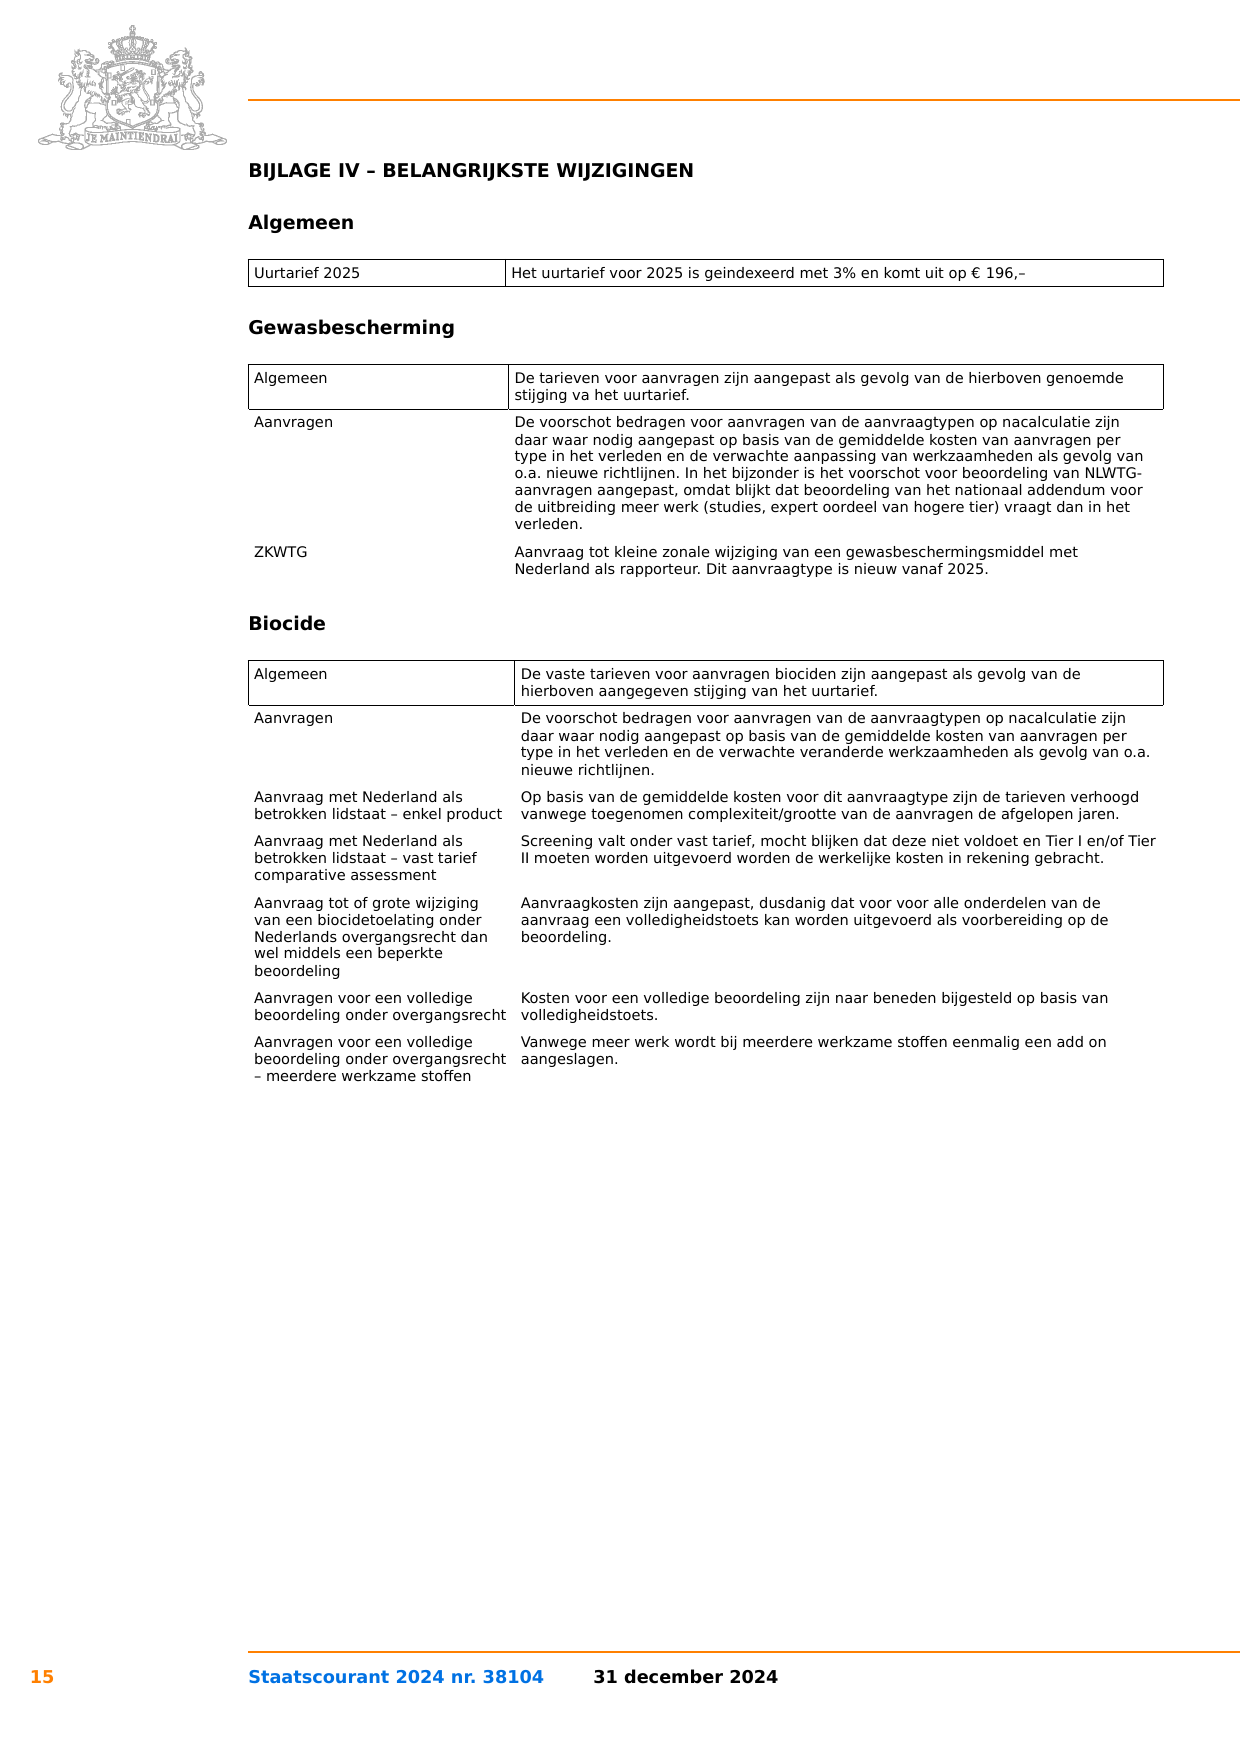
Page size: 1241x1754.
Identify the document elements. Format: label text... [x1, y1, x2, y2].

subtitle Gewasbescherming [248, 317, 1163, 339]
subtitle Biocide [248, 613, 1163, 635]
table_cell Aanvraag met Nederland als betrokken lidstaat – vast tarief comparative assessment [249, 829, 514, 889]
table_header Algemeen [249, 365, 508, 409]
table_cell Aanvragen [249, 706, 514, 783]
table_cell Kosten voor een volledige beoordeling zijn naar beneden bijgesteld op basis van volledigheidstoets. [515, 985, 1163, 1028]
table_header Algemeen [249, 661, 514, 705]
table_cell Screening valt onder vast tarief, mocht blijken dat deze niet voldoet en Tier I en/of Tier II moeten worden uitgevoerd worden de werkelijke kosten in rekening gebracht. [515, 829, 1163, 889]
table_header Uurtarief 2025 [249, 260, 505, 286]
table_cell Op basis van de gemiddelde kosten voor dit aanvraagtype zijn de tarieven verhoogd vanwege toegenomen complexiteit/grootte van de aanvragen de afgelopen jaren. [515, 784, 1163, 827]
table_cell Vanwege meer werk wordt bij meerdere werkzame stoffen eenmalig een add on aangeslagen. [515, 1030, 1163, 1090]
table_cell ZKWTG [249, 539, 508, 582]
table_header De vaste tarieven voor aanvragen biociden zijn aangepast als gevolg van de hierboven aangegeven stijging van het uurtarief. [515, 661, 1163, 705]
table_cell Aanvragen voor een volledige beoordeling onder overgangsrecht – meerdere werkzame stoffen [249, 1030, 514, 1090]
table_cell Aanvraag tot of grote wijziging van een biocidetoelating onder Nederlands overgangsrecht dan wel middels een beperkte beoordeling [249, 890, 514, 984]
table_header De tarieven voor aanvragen zijn aangepast als gevolg van de hierboven genoemde stijging va het uurtarief. [509, 365, 1163, 409]
table_cell Aanvraag met Nederland als betrokken lidstaat – enkel product [249, 784, 514, 827]
table_cell Aanvraag tot kleine zonale wijziging van een gewasbeschermingsmiddel met Nederland als rapporteur. Dit aanvraagtype is nieuw vanaf 2025. [509, 539, 1163, 582]
table_cell De voorschot bedragen voor aanvragen van de aanvraagtypen op nacalculatie zijn daar waar nodig aangepast op basis van de gemiddelde kosten van aanvragen per type in het verleden en de verwachte aanpassing van werkzaamheden als gevolg van o.a. nieuwe richtlijnen. In het bijzonder is het voorschot voor beoordeling van NLWTG-aanvragen aangepast, omdat blijkt dat beoordeling van het nationaal addendum voor de uitbreiding meer werk (studies, expert oordeel van hogere tier) vraagt dan in het verleden. [509, 410, 1163, 538]
table_cell Aanvraagkosten zijn aangepast, dusdanig dat voor voor alle onderdelen van de aanvraag een volledigheidstoets kan worden uitgevoerd als voorbereiding op de beoordeling. [515, 890, 1163, 984]
table_header Het uurtarief voor 2025 is geindexeerd met 3% en komt uit op € 196,– [506, 260, 1163, 286]
subtitle Algemeen [248, 212, 1163, 234]
picture [38, 25, 227, 150]
table_cell Aanvragen voor een volledige beoordeling onder overgangsrecht [249, 985, 514, 1028]
table_cell Aanvragen [249, 410, 508, 538]
table_cell De voorschot bedragen voor aanvragen van de aanvraagtypen op nacalculatie zijn daar waar nodig aangepast op basis van de gemiddelde kosten van aanvragen per type in het verleden en de verwachte veranderde werkzaamheden als gevolg van o.a. nieuwe richtlijnen. [515, 706, 1163, 783]
subtitle BIJLAGE IV – BELANGRIJKSTE WIJZIGINGEN [248, 160, 1163, 182]
